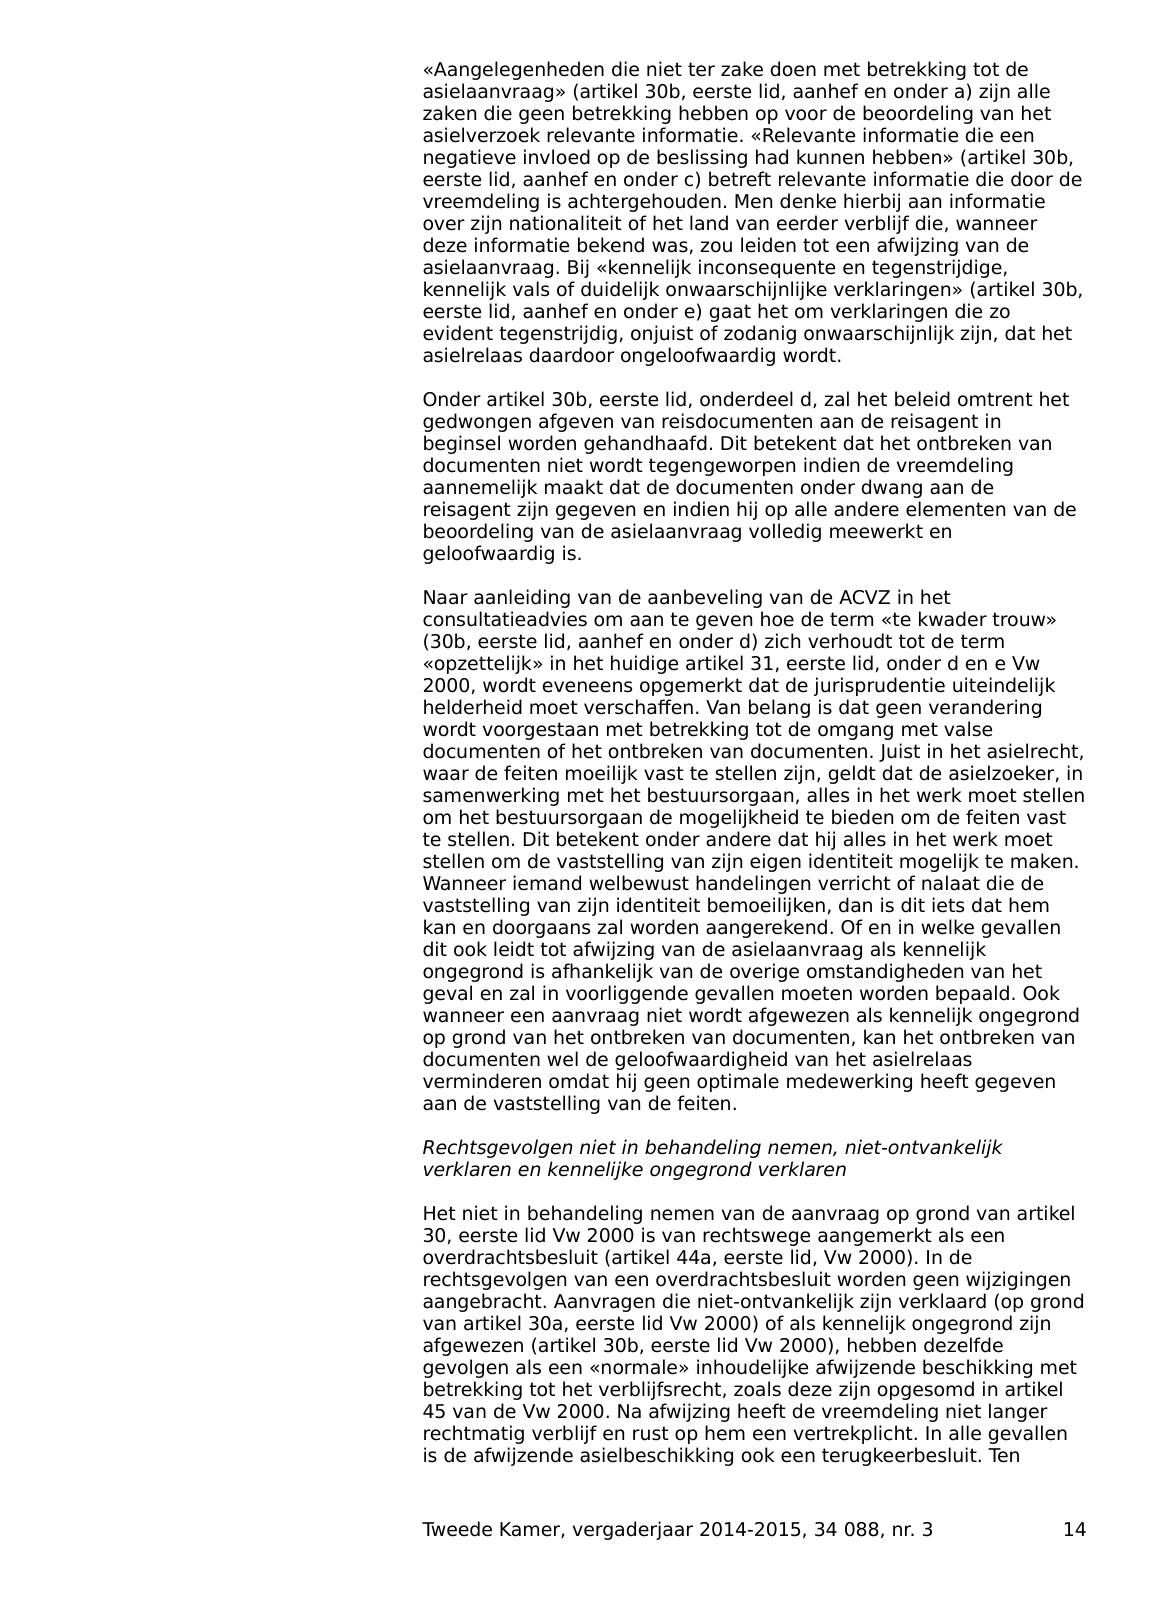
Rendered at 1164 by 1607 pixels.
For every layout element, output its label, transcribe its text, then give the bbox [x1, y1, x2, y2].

text Onder artikel 30b, eerste lid, onderdeel d, zal het beleid omtrent het gedwongen afgeven van reisdocumenten aan de reisagent in beginsel worden gehandhaafd. Dit betekent dat het ontbreken van documenten niet wordt tegengeworpen indien de vreemdeling aannemelijk maakt dat de documenten onder dwang aan de reisagent zijn gegeven en indien hij op alle andere elementen van de beoordeling van de asielaanvraag volledig meewerkt en geloofwaardig is. [422, 389, 1087, 565]
text «Aangelegenheden die niet ter zake doen met betrekking tot de asielaanvraag» (artikel 30b, eerste lid, aanhef en onder a) zijn alle zaken die geen betrekking hebben op voor de beoordeling van het asielverzoek relevante informatie. «Relevante informatie die een negatieve invloed op de beslissing had kunnen hebben» (artikel 30b, eerste lid, aanhef en onder c) betreft relevante informatie die door de vreemdeling is achtergehouden. Men denke hierbij aan informatie over zijn nationaliteit of het land van eerder verblijf die, wanneer deze informatie bekend was, zou leiden tot een afwijzing van de asielaanvraag. Bij «kennelijk inconsequente en tegenstrijdige, kennelijk vals of duidelijk onwaarschijnlijke verklaringen» (artikel 30b, eerste lid, aanhef en onder e) gaat het om verklaringen die zo evident tegenstrijdig, onjuist of zodanig onwaarschijnlijk zijn, dat het asielrelaas daardoor ongeloofwaardig wordt. [422, 59, 1087, 367]
text Naar aanleiding van de aanbeveling van de ACVZ in het consultatieadvies om aan te geven hoe de term «te kwader trouw» (30b, eerste lid, aanhef en onder d) zich verhoudt tot de term «opzettelijk» in het huidige artikel 31, eerste lid, onder d en e Vw 2000, wordt eveneens opgemerkt dat de jurisprudentie uiteindelijk helderheid moet verschaffen. Van belang is dat geen verandering wordt voorgestaan met betrekking tot de omgang met valse documenten of het ontbreken van documenten. Juist in het asielrecht, waar de feiten moeilijk vast te stellen zijn, geldt dat de asielzoeker, in samenwerking met het bestuursorgaan, alles in het werk moet stellen om het bestuursorgaan de mogelijkheid te bieden om de feiten vast te stellen. Dit betekent onder andere dat hij alles in het werk moet stellen om de vaststelling van zijn eigen identiteit mogelijk te maken. Wanneer iemand welbewust handelingen verricht of nalaat die de vaststelling van zijn identiteit bemoeilijken, dan is dit iets dat hem kan en doorgaans zal worden aangerekend. Of en in welke gevallen dit ook leidt tot afwijzing van de asielaanvraag als kennelijk ongegrond is afhankelijk van de overige omstandigheden van het geval en zal in voorliggende gevallen moeten worden bepaald. Ook wanneer een aanvraag niet wordt afgewezen als kennelijk ongegrond op grond van het ontbreken van documenten, kan het ontbreken van documenten wel de geloofwaardigheid van het asielrelaas verminderen omdat hij geen optimale medewerking heeft gegeven aan de vaststelling van de feiten. [422, 587, 1087, 1114]
text Het niet in behandeling nemen van de aanvraag op grond van artikel 30, eerste lid Vw 2000 is van rechtswege aangemerkt als een overdrachtsbesluit (artikel 44a, eerste lid, Vw 2000). In de rechtsgevolgen van een overdrachtsbesluit worden geen wijzigingen aangebracht. Aanvragen die niet-ontvankelijk zijn verklaard (op grond van artikel 30a, eerste lid Vw 2000) of als kennelijk ongegrond zijn afgewezen (artikel 30b, eerste lid Vw 2000), hebben dezelfde gevolgen als een «normale» inhoudelijke afwijzende beschikking met betrekking tot het verblijfsrecht, zoals deze zijn opgesomd in artikel 45 van de Vw 2000. Na afwijzing heeft de vreemdeling niet langer rechtmatig verblijf en rust op hem een vertrekplicht. In alle gevallen is de afwijzende asielbeschikking ook een terugkeerbesluit. Ten [422, 1203, 1087, 1467]
subtitle Rechtsgevolgen niet in behandeling nemen, niet-ontvankelijk verklaren en kennelijke ongegrond verklaren [422, 1137, 1087, 1181]
